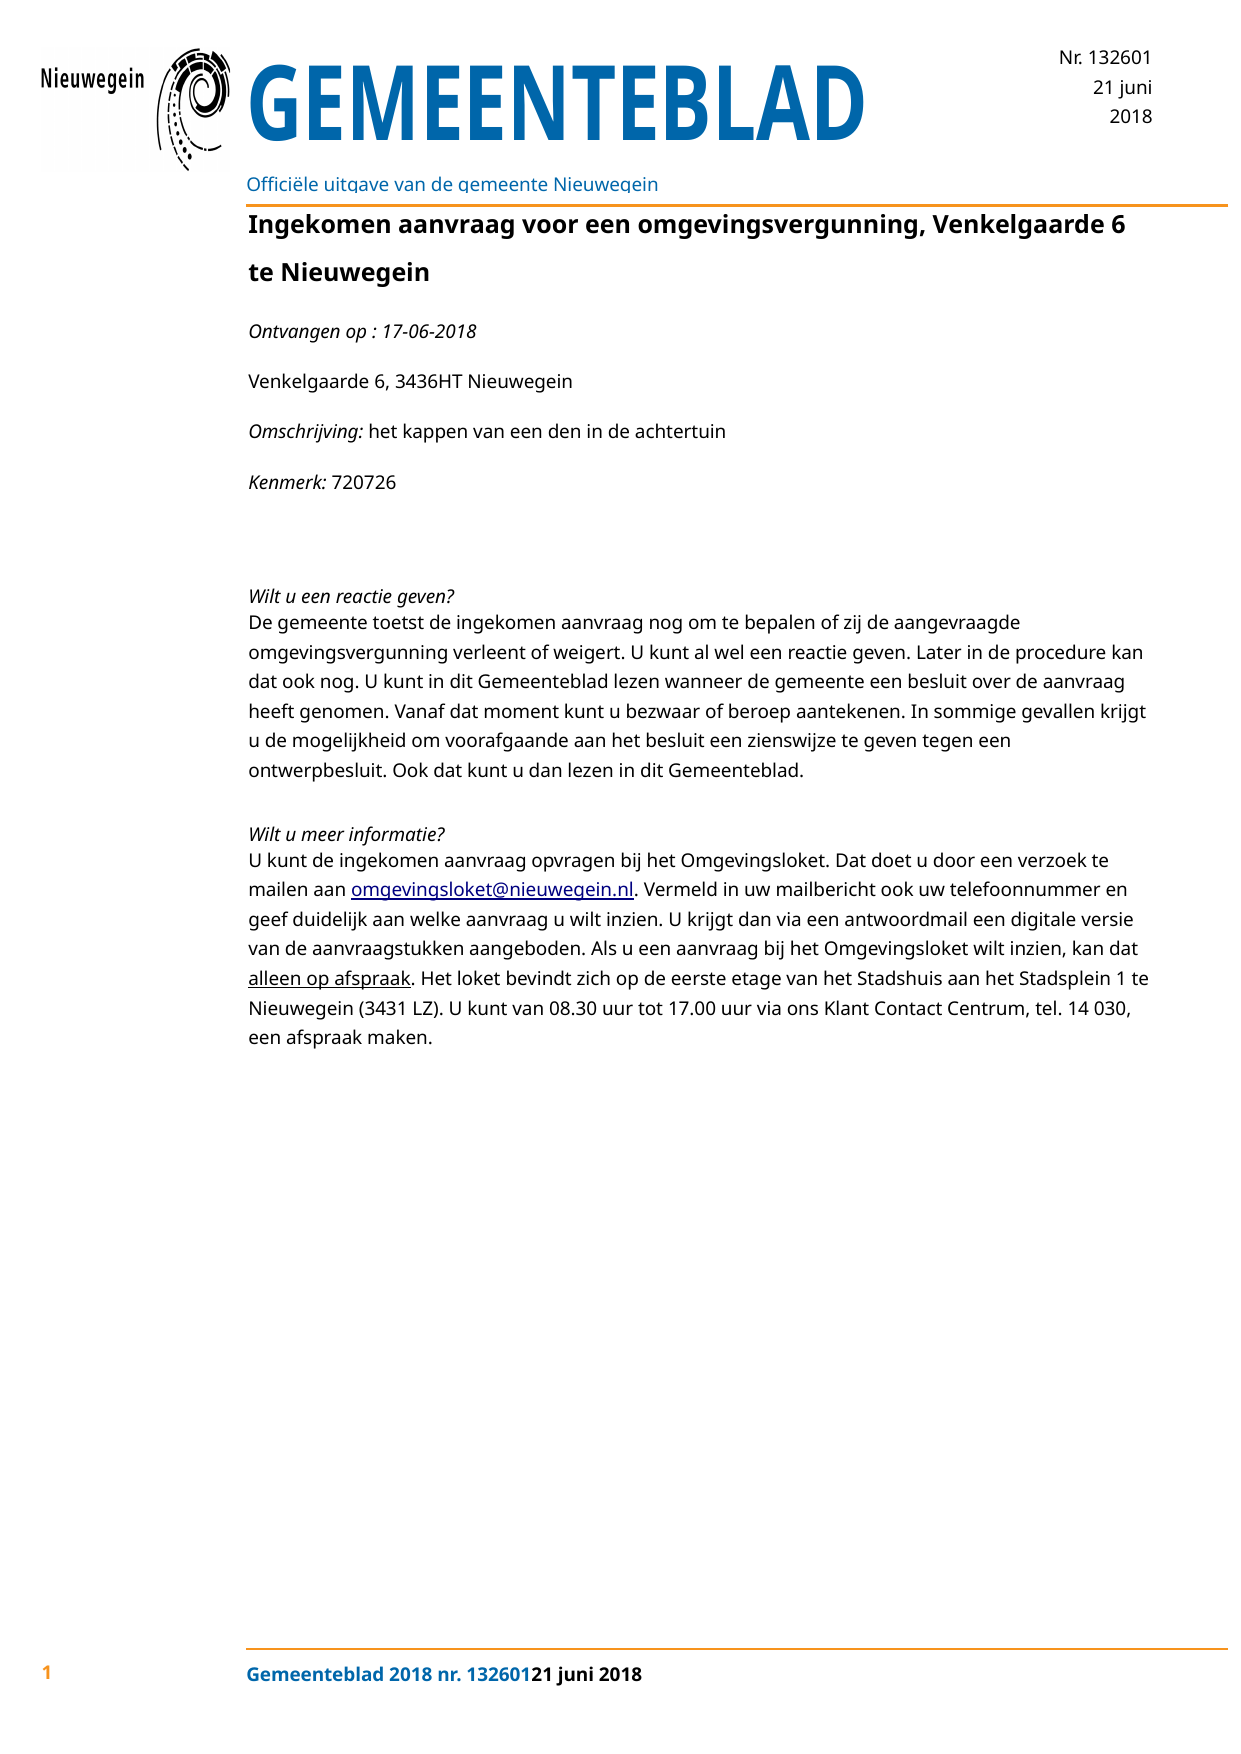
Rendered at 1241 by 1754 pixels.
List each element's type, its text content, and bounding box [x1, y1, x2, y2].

text Ingekomen aanvraag voor een omgevingsvergunning, Venkelgaarde 6 te Nieuwegein [248, 207, 1152, 288]
text U kunt de ingekomen aanvraag opvragen bij het Omgevingsloket. Dat doet u door een verzoek te mailen aan omgevingsloket@nieuwegein.nl. Vermeld in uw mailbericht ook uw telefoonnummer en geef duidelijk aan welke aanvraag u wilt inzien. U krijgt dan via een antwoordmail een digitale versie van de aanvraagstukken aangeboden. Als u een aanvraag bij het Omgevingsloket wilt inzien, kan dat alleen op afspraak. Het loket bevindt zich op de eerste etage van het Stadshuis aan het Stadsplein 1 te Nieuwegein (3431 LZ). U kunt van 08.30 uur tot 17.00 uur via ons Klant Contact Centrum, tel. 14 030, een afspraak maken. [248, 847, 1152, 1050]
text De gemeente toetst de ingekomen aanvraag nog om te bepalen of zij de aangevraagde omgevingsvergunning verleent of weigert. U kunt al wel een reactie geven. Later in de procedure kan dat ook nog. U kunt in dit Gemeenteblad lezen wanneer de gemeente een besluit over de aanvraag heeft genomen. Vanaf dat moment kunt u bezwaar of beroep aantekenen. In sommige gevallen krijgt u de mogelijkheid om voorafgaande aan het besluit een zienswijze te geven tegen een ontwerpbesluit. Ook dat kunt u dan lezen in dit Gemeenteblad. [248, 609, 1152, 783]
picture [41, 47, 231, 172]
text Kenmerk: 720726 [248, 469, 1152, 495]
text Wilt u een reactie geven? [248, 583, 1152, 609]
text Omschrijving: het kappen van een den in de achtertuin [248, 419, 1152, 444]
text Venkelgaarde 6, 3436HT Nieuwegein [248, 368, 1152, 394]
text Wilt u meer informatie? [248, 821, 1152, 847]
text Ontvangen op : 17-06-2018 [248, 318, 1152, 344]
